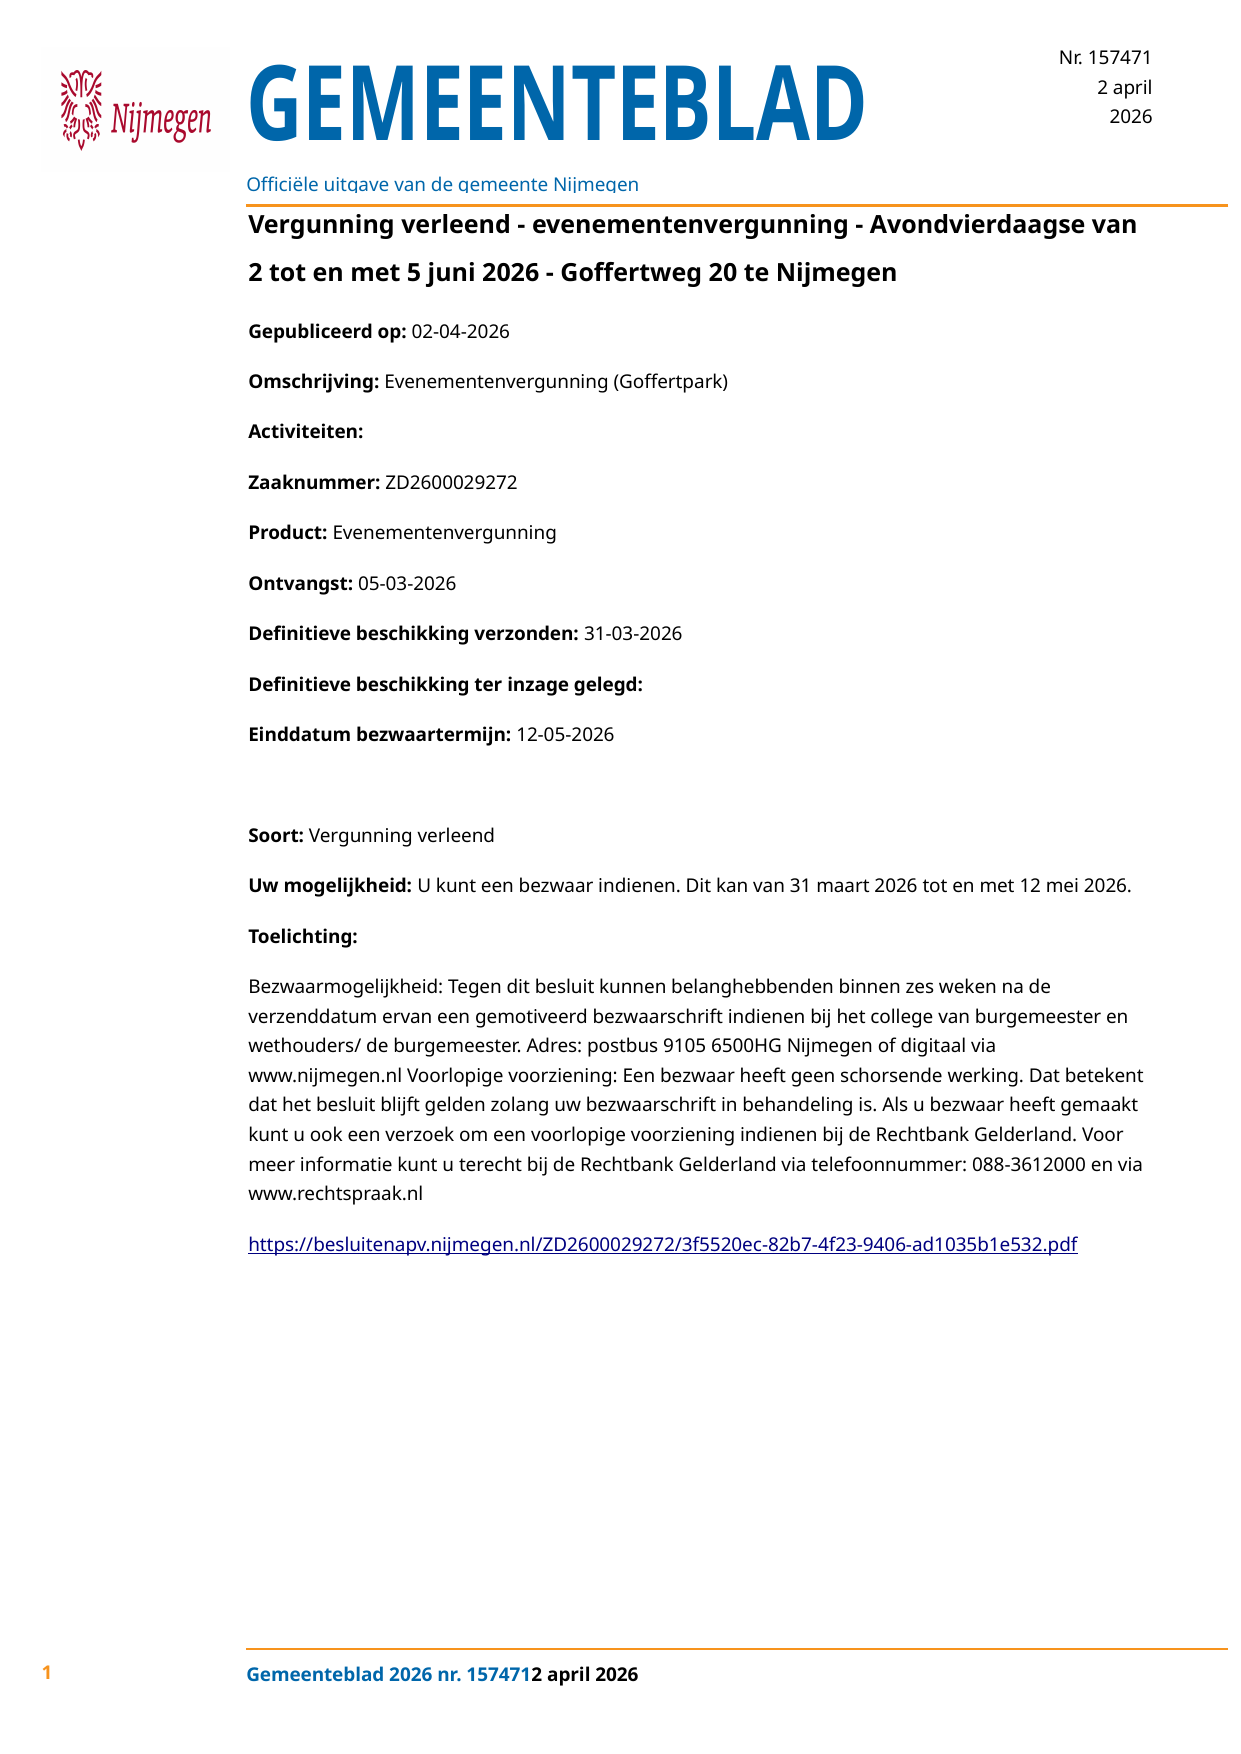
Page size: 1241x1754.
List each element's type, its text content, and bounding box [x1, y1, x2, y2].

text Soort: Vergunning verleend [248, 822, 1152, 848]
text Omschrijving: Evenementenvergunning (Goffertpark) [248, 368, 1152, 394]
text Ontvangst: 05-03-2026 [248, 570, 1152, 596]
text Bezwaarmogelijkheid: Tegen dit besluit kunnen belanghebbenden binnen zes weken na de verzenddatum ervan een gemotiveerd bezwaarschrift indienen bij het college van burgemeester en wethouders/ de burgemeester. Adres: postbus 9105 6500HG Nijmegen of digitaal via www.nijmegen.nl Voorlopige voorziening: Een bezwaar heeft geen schorsende werking. Dat betekent dat het besluit blijft gelden zolang uw bezwaarschrift in behandeling is. Als u bezwaar heeft gemaakt kunt u ook een verzoek om een voorlopige voorziening indienen bij de Rechtbank Gelderland. Voor meer informatie kunt u terecht bij de Rechtbank Gelderland via telefoonnummer: 088-3612000 en via www.rechtspraak.nl [248, 973, 1152, 1206]
text Vergunning verleend - evenementenvergunning - Avondvierdaagse van 2 tot en met 5 juni 2026 - Goffertweg 20 te Nijmegen [248, 207, 1152, 288]
text Product: Evenementenvergunning [248, 519, 1152, 545]
text https://besluitenapv.nijmegen.nl/ZD2600029272/3f5520ec-82b7-4f23-9406-ad1035b1e532.pdf [248, 1231, 1152, 1257]
text Activiteiten: [248, 419, 1152, 444]
text Toelichting: [248, 923, 1152, 949]
text Definitieve beschikking verzonden: 31-03-2026 [248, 620, 1152, 646]
text Uw mogelijkheid: U kunt een bezwaar indienen. Dit kan van 31 maart 2026 tot en met 12 mei 2026. [248, 872, 1152, 898]
text Definitieve beschikking ter inzage gelegd: [248, 671, 1152, 697]
text Gepubliceerd op: 02-04-2026 [248, 318, 1152, 344]
picture [41, 47, 231, 172]
text Zaaknummer: ZD2600029272 [248, 469, 1152, 495]
text Einddatum bezwaartermijn: 12-05-2026 [248, 721, 1152, 747]
